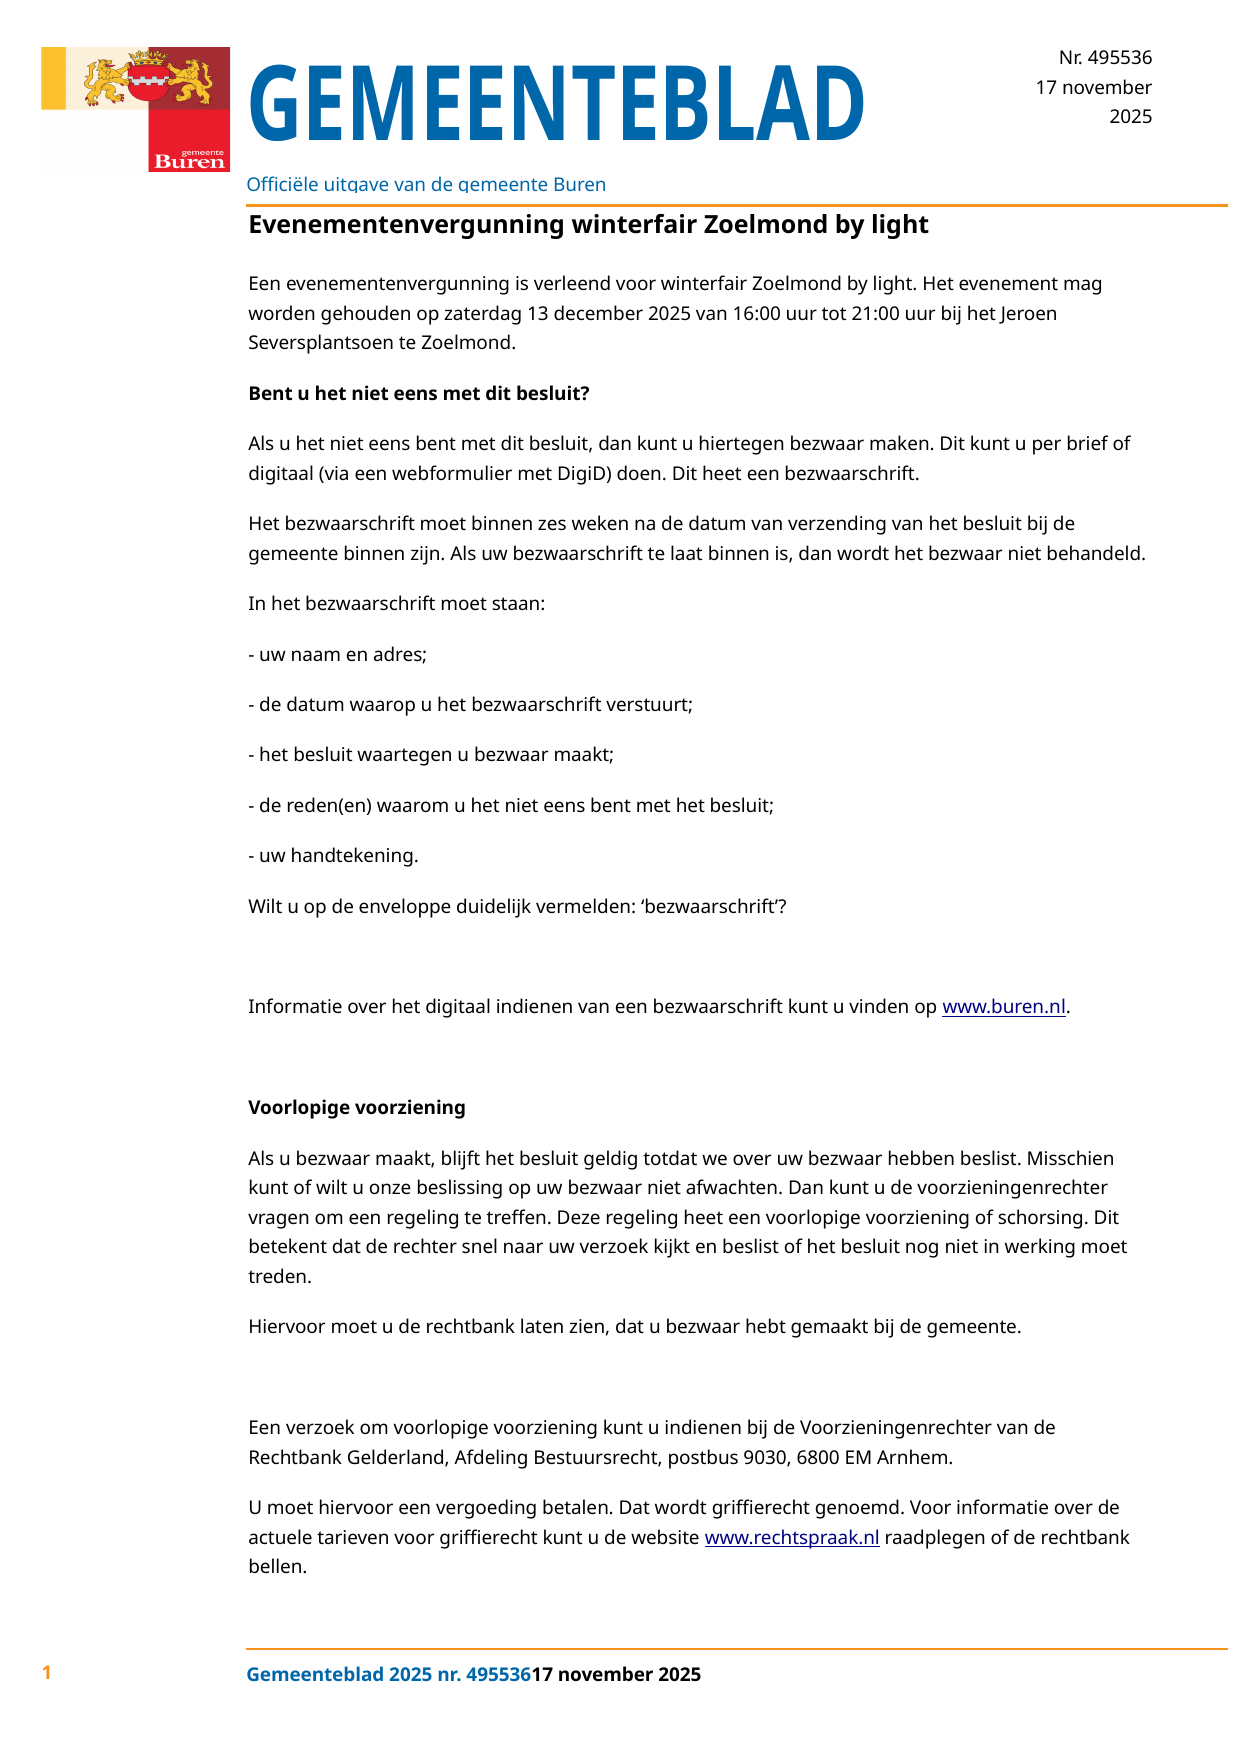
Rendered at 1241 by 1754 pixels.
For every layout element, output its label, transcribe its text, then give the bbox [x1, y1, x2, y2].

text In het bezwaarschrift moet staan: [248, 590, 1152, 616]
text Als u het niet eens bent met dit besluit, dan kunt u hiertegen bezwaar maken. Dit kunt u per brief of digitaal (via een webformulier met DigiD) doen. Dit heet een bezwaarschrift. [248, 430, 1152, 486]
text - de datum waarop u het bezwaarschrift verstuurt; [248, 691, 1152, 717]
text Wilt u op de enveloppe duidelijk vermelden: ‘bezwaarschrift’? [248, 893, 1152, 918]
text Het bezwaarschrift moet binnen zes weken na de datum van verzending van het besluit bij de gemeente binnen zijn. Als uw bezwaarschrift te laat binnen is, dan wordt het bezwaar niet behandeld. [248, 510, 1152, 566]
text Voorlopige voorziening [248, 1094, 1152, 1120]
text - uw naam en adres; [248, 641, 1152, 666]
text - het besluit waartegen u bezwaar maakt; [248, 742, 1152, 767]
text - de reden(en) waarom u het niet eens bent met het besluit; [248, 792, 1152, 818]
text U moet hiervoor een vergoeding betalen. Dat wordt griffierecht genoemd. Voor informatie over de actuele tarieven voor griffierecht kunt u de website www.rechtspraak.nl raadplegen of de rechtbank bellen. [248, 1494, 1152, 1579]
text Als u bezwaar maakt, blijft het besluit geldig totdat we over uw bezwaar hebben beslist. Misschien kunt of wilt u onze beslissing op uw bezwaar niet afwachten. Dan kunt u de voorzieningenrechter vragen om een regeling te treffen. Deze regeling heet een voorlopige voorziening of schorsing. Dit betekent dat de rechter snel naar uw verzoek kijkt en beslist of het besluit nog niet in werking moet treden. [248, 1145, 1152, 1289]
text Een verzoek om voorlopige voorziening kunt u indienen bij de Voorzieningenrechter van de Rechtbank Gelderland, Afdeling Bestuursrecht, postbus 9030, 6800 EM Arnhem. [248, 1414, 1152, 1470]
text Evenementenvergunning winterfair Zoelmond by light [248, 207, 1152, 241]
text - uw handtekening. [248, 842, 1152, 868]
text Een evenementenvergunning is verleend voor winterfair Zoelmond by light. Het evenement mag worden gehouden op zaterdag 13 december 2025 van 16:00 uur tot 21:00 uur bij het Jeroen Seversplantsoen te Zoelmond. [248, 270, 1152, 355]
picture [41, 47, 231, 172]
text Informatie over het digitaal indienen van een bezwaarschrift kunt u vinden op www.buren.nl. [248, 994, 1152, 1019]
text Hiervoor moet u de rechtbank laten zien, dat u bezwaar hebt gemaakt bij de gemeente. [248, 1314, 1152, 1339]
text Bent u het niet eens met dit besluit? [248, 380, 1152, 406]
